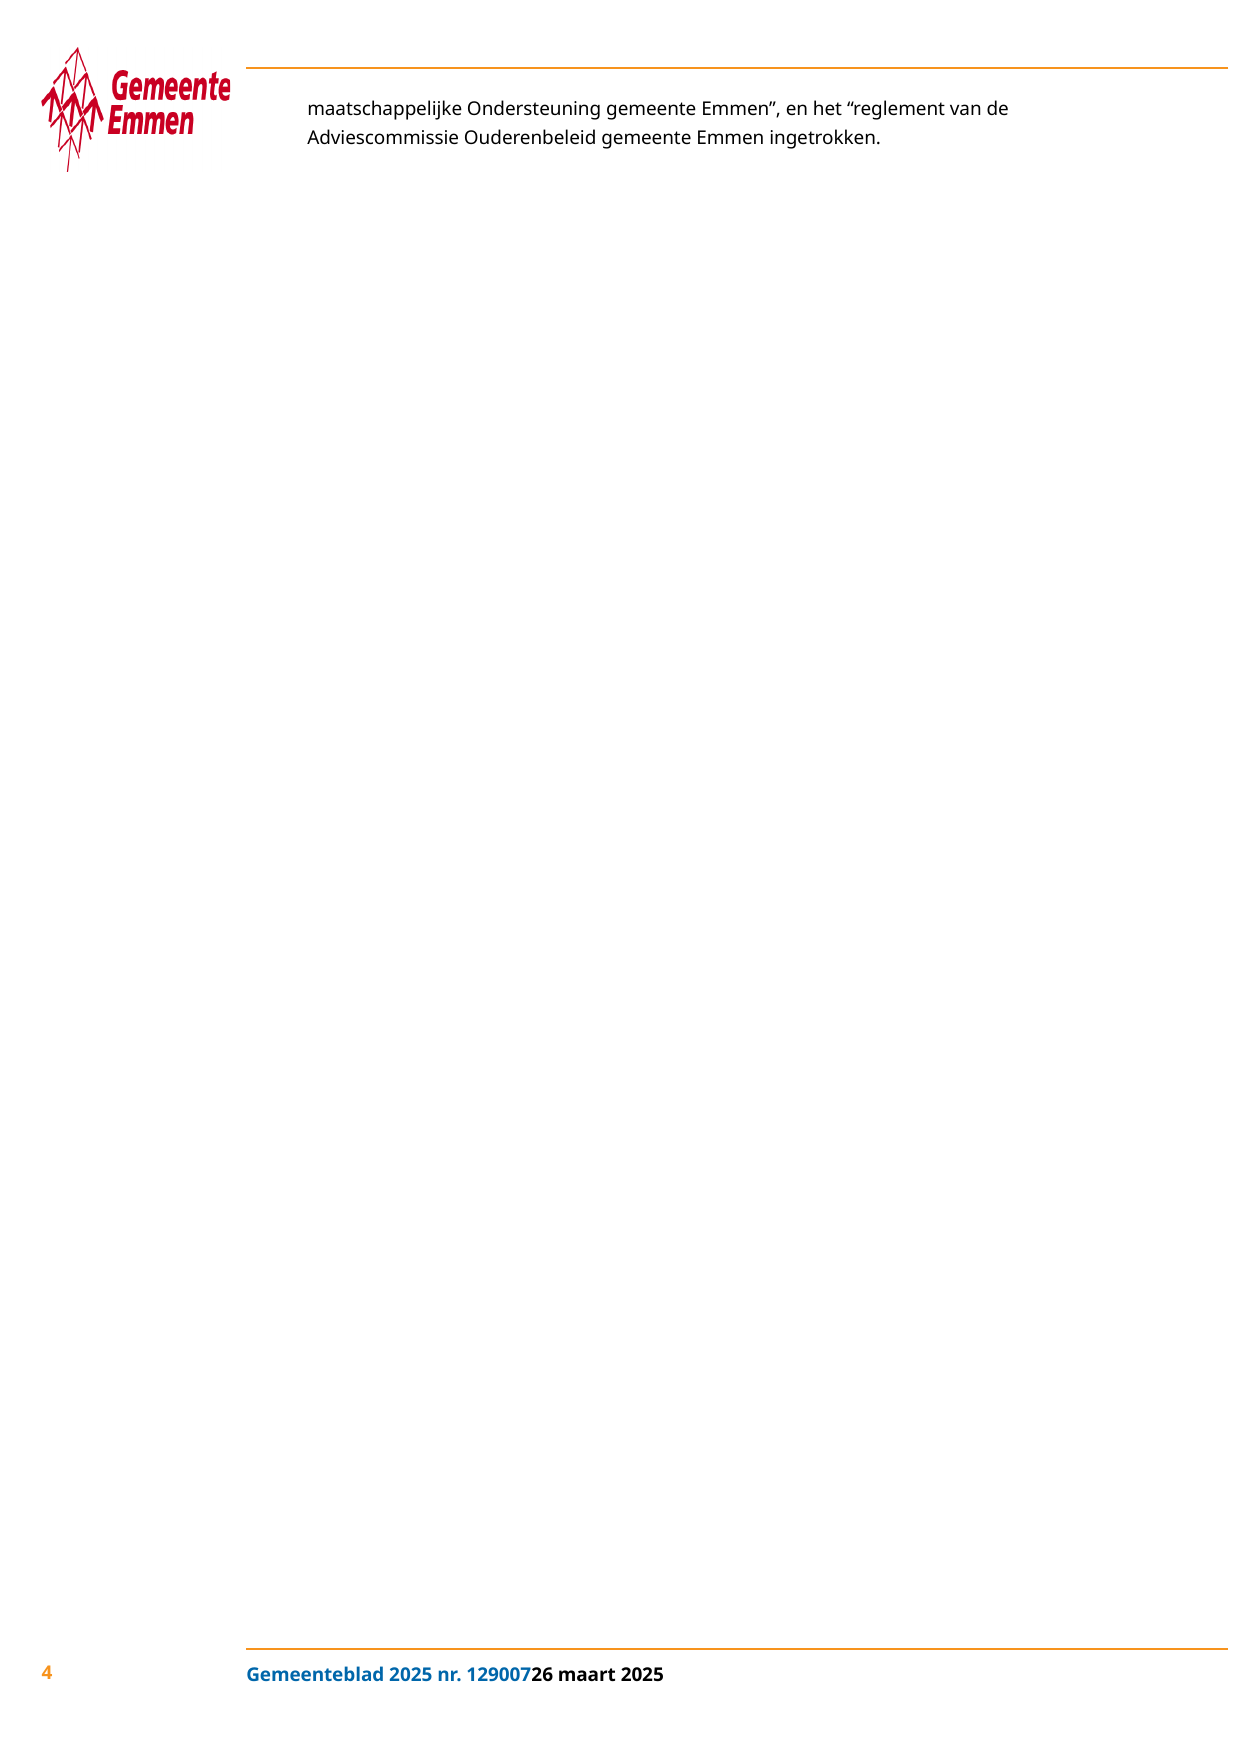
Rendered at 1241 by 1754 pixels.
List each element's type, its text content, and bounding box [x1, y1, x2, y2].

list maatschappelijke Ondersteuning gemeente Emmen”, en het “reglement van de Adviescommissie Ouderenbeleid gemeente Emmen ingetrokken. [248, 95, 1152, 150]
picture [41, 47, 231, 172]
